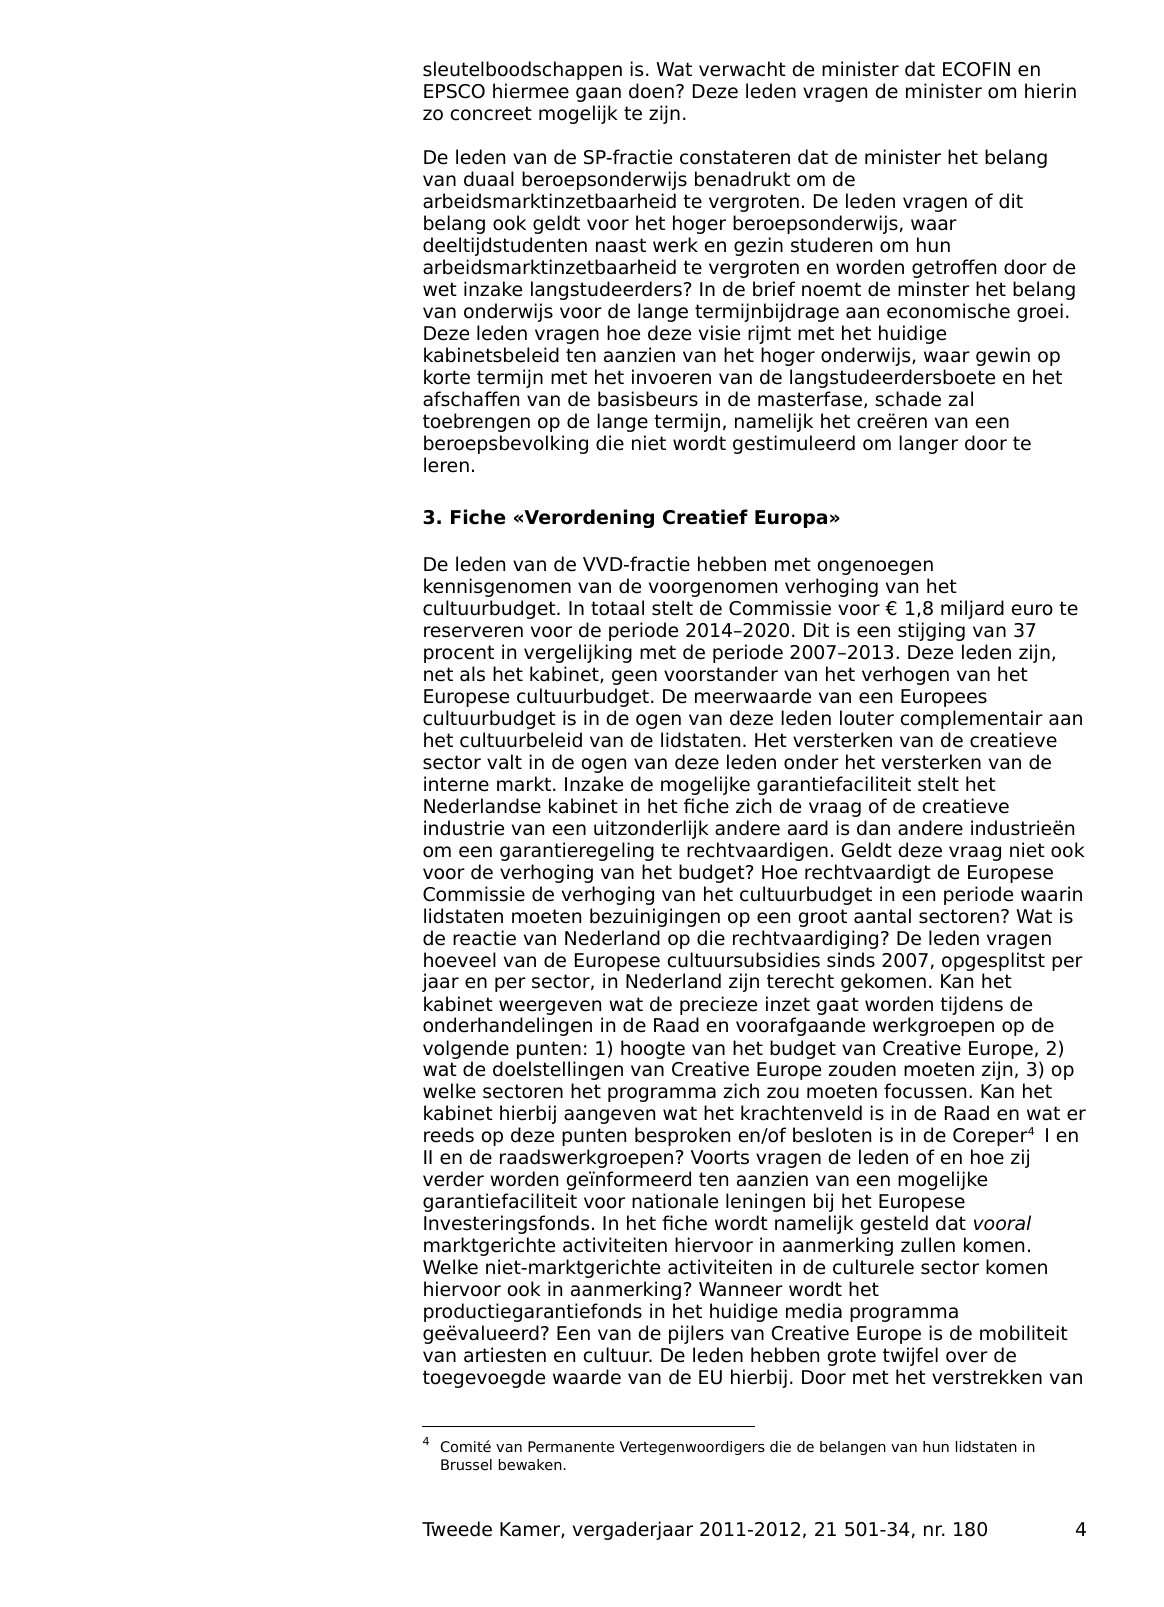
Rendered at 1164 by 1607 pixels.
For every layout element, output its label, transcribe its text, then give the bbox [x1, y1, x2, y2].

text Comité van Permanente Vertegenwoordigers die de belangen van hun lidstaten in Brussel bewaken. [422, 1435, 1087, 1474]
text De leden van de SP-fractie constateren dat de minister het belang van duaal beroepsonderwijs benadrukt om de arbeidsmarktinzetbaarheid te vergroten. De leden vragen of dit belang ook geldt voor het hoger beroepsonderwijs, waar deeltijdstudenten naast werk en gezin studeren om hun arbeidsmarktinzetbaarheid te vergroten en worden getroffen door de wet inzake langstudeerders? In de brief noemt de minster het belang van onderwijs voor de lange termijnbijdrage aan economische groei. Deze leden vragen hoe deze visie rijmt met het huidige kabinetsbeleid ten aanzien van het hoger onderwijs, waar gewin op korte termijn met het invoeren van de langstudeerdersboete en het afschaffen van de basisbeurs in de masterfase, schade zal toebrengen op de lange termijn, namelijk het creëren van een beroepsbevolking die niet wordt gestimuleerd om langer door te leren. [422, 147, 1087, 477]
subtitle 3. Fiche «Verordening Creatief Europa» [422, 507, 1087, 529]
text De leden van de VVD-fractie hebben met ongenoegen kennisgenomen van de voorgenomen verhoging van het cultuurbudget. In totaal stelt de Commissie voor € 1,8 miljard euro te reserveren voor de periode 2014–2020. Dit is een stijging van 37 procent in vergelijking met de periode 2007–2013. Deze leden zijn, net als het kabinet, geen voorstander van het verhogen van het Europese cultuurbudget. De meerwaarde van een Europees cultuurbudget is in de ogen van deze leden louter complementair aan het cultuurbeleid van de lidstaten. Het versterken van de creatieve sector valt in de ogen van deze leden onder het versterken van de interne markt. Inzake de mogelijke garantiefaciliteit stelt het Nederlandse kabinet in het fiche zich de vraag of de creatieve industrie van een uitzonderlijk andere aard is dan andere industrieën om een garantieregeling te rechtvaardigen. Geldt deze vraag niet ook voor de verhoging van het budget? Hoe rechtvaardigt de Europese Commissie de verhoging van het cultuurbudget in een periode waarin lidstaten moeten bezuinigingen op een groot aantal sectoren? Wat is de reactie van Nederland op die rechtvaardiging? De leden vragen hoeveel van de Europese cultuursubsidies sinds 2007, opgesplitst per jaar en per sector, in Nederland zijn terecht gekomen. Kan het kabinet weergeven wat de precieze inzet gaat worden tijdens de onderhandelingen in de Raad en voorafgaande werkgroepen op de volgende punten: 1) hoogte van het budget van Creative Europe, 2) wat de doelstellingen van Creative Europe zouden moeten zijn, 3) op welke sectoren het programma zich zou moeten focussen. Kan het kabinet hierbij aangeven wat het krachtenveld is in de Raad en wat er reeds op deze punten besproken en/of besloten is in de Coreper I en II en de raadswerkgroepen? Voorts vragen de leden of en hoe zij verder worden geïnformeerd ten aanzien van een mogelijke garantiefaciliteit voor nationale leningen bij het Europese Investeringsfonds. In het fiche wordt namelijk gesteld dat vooral marktgerichte activiteiten hiervoor in aanmerking zullen komen. Welke niet-marktgerichte activiteiten in de culturele sector komen hiervoor ook in aanmerking? Wanneer wordt het productiegarantiefonds in het huidige media programma geëvalueerd? Een van de pijlers van Creative Europe is de mobiliteit van artiesten en cultuur. De leden hebben grote twijfel over de toegevoegde waarde van de EU hierbij. Door met het verstrekken van [422, 554, 1087, 1389]
text sleutelboodschappen is. Wat verwacht de minister dat ECOFIN en EPSCO hiermee gaan doen? Deze leden vragen de minister om hierin zo concreet mogelijk te zijn. [422, 59, 1087, 125]
